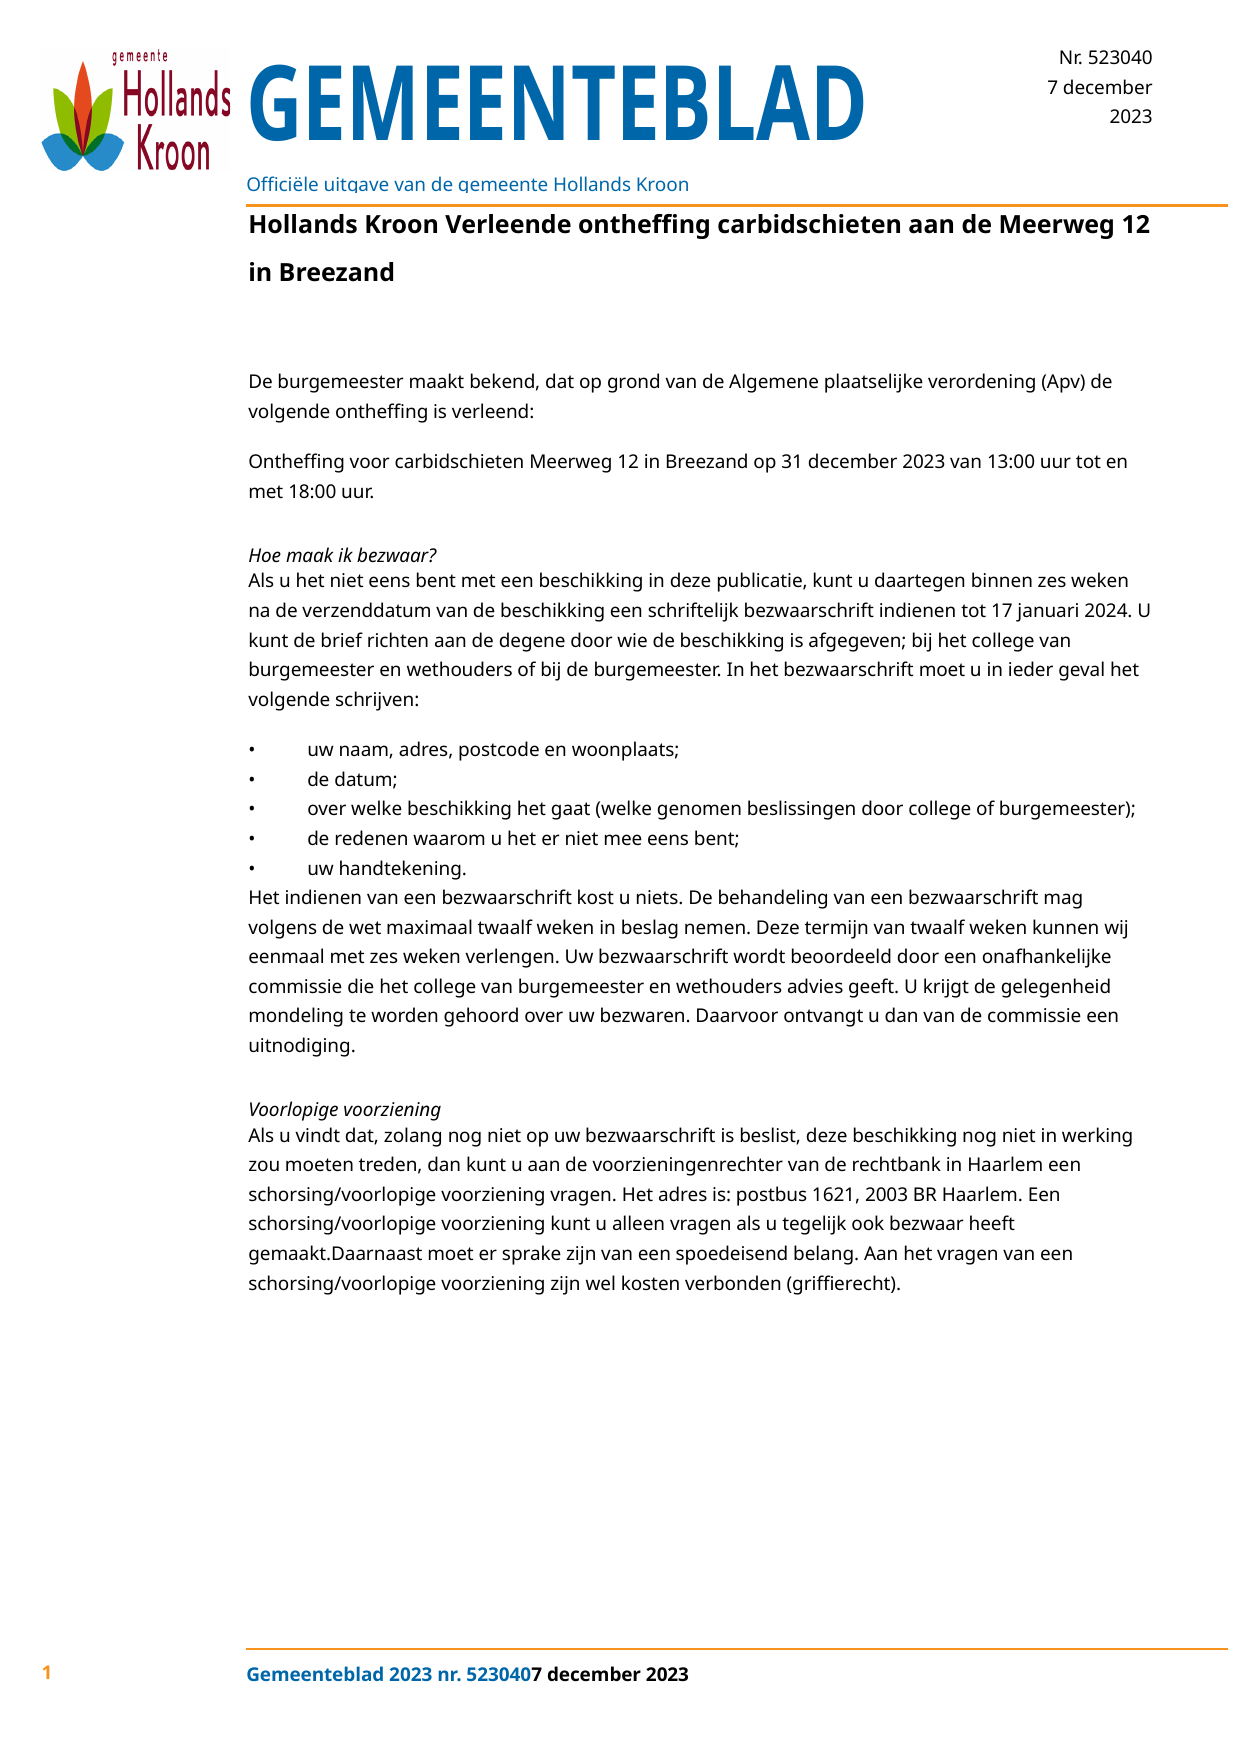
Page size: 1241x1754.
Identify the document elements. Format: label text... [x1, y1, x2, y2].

picture [41, 47, 231, 172]
text Als u vindt dat, zolang nog niet op uw bezwaarschrift is beslist, deze beschikking nog niet in werking zou moeten treden, dan kunt u aan de voorzieningenrechter van de rechtbank in Haarlem een schorsing/voorlopige voorziening vragen. Het adres is: postbus 1621, 2003 BR Haarlem. Een schorsing/voorlopige voorziening kunt u alleen vragen als u tegelijk ook bezwaar heeft gemaakt.Daarnaast moet er sprake zijn van een spoedeisend belang. Aan het vragen van een schorsing/voorlopige voorziening zijn wel kosten verbonden (griffierecht). [248, 1122, 1152, 1296]
text Hoe maak ik bezwaar? [248, 542, 1152, 568]
text Ontheffing voor carbidschieten Meerweg 12 in Breezand op 31 december 2023 van 13:00 uur tot en met 18:00 uur. [248, 448, 1152, 504]
text Voorlopige voorziening [248, 1096, 1152, 1122]
text Hollands Kroon Verleende ontheffing carbidschieten aan de Meerweg 12 in Breezand [248, 207, 1152, 288]
text Het indienen van een bezwaarschrift kost u niets. De behandeling van een bezwaarschrift mag volgens de wet maximaal twaalf weken in beslag nemen. Deze termijn van twaalf weken kunnen wij eenmaal met zes weken verlengen. Uw bezwaarschrift wordt beoordeeld door een onafhankelijke commissie die het college van burgemeester en wethouders advies geeft. U krijgt de gelegenheid mondeling te worden gehoord over uw bezwaren. Daarvoor ontvangt u dan van de commissie een uitnodiging. [248, 884, 1152, 1058]
list uw handtekening. [248, 855, 1152, 880]
list de datum; [248, 766, 1152, 792]
list over welke beschikking het gaat (welke genomen beslissingen door college of burgemeester); [248, 796, 1152, 821]
text De burgemeester maakt bekend, dat op grond van de Algemene plaatselijke verordening (Apv) de volgende ontheffing is verleend: [248, 368, 1152, 424]
list uw naam, adres, postcode en woonplaats; [248, 736, 1152, 762]
list de redenen waarom u het er niet mee eens bent; [248, 825, 1152, 851]
text Als u het niet eens bent met een beschikking in deze publicatie, kunt u daartegen binnen zes weken na de verzenddatum van de beschikking een schriftelijk bezwaarschrift indienen tot 17 januari 2024. U kunt de brief richten aan de degene door wie de beschikking is afgegeven; bij het college van burgemeester en wethouders of bij de burgemeester. In het bezwaarschrift moet u in ieder geval het volgende schrijven: [248, 568, 1152, 712]
